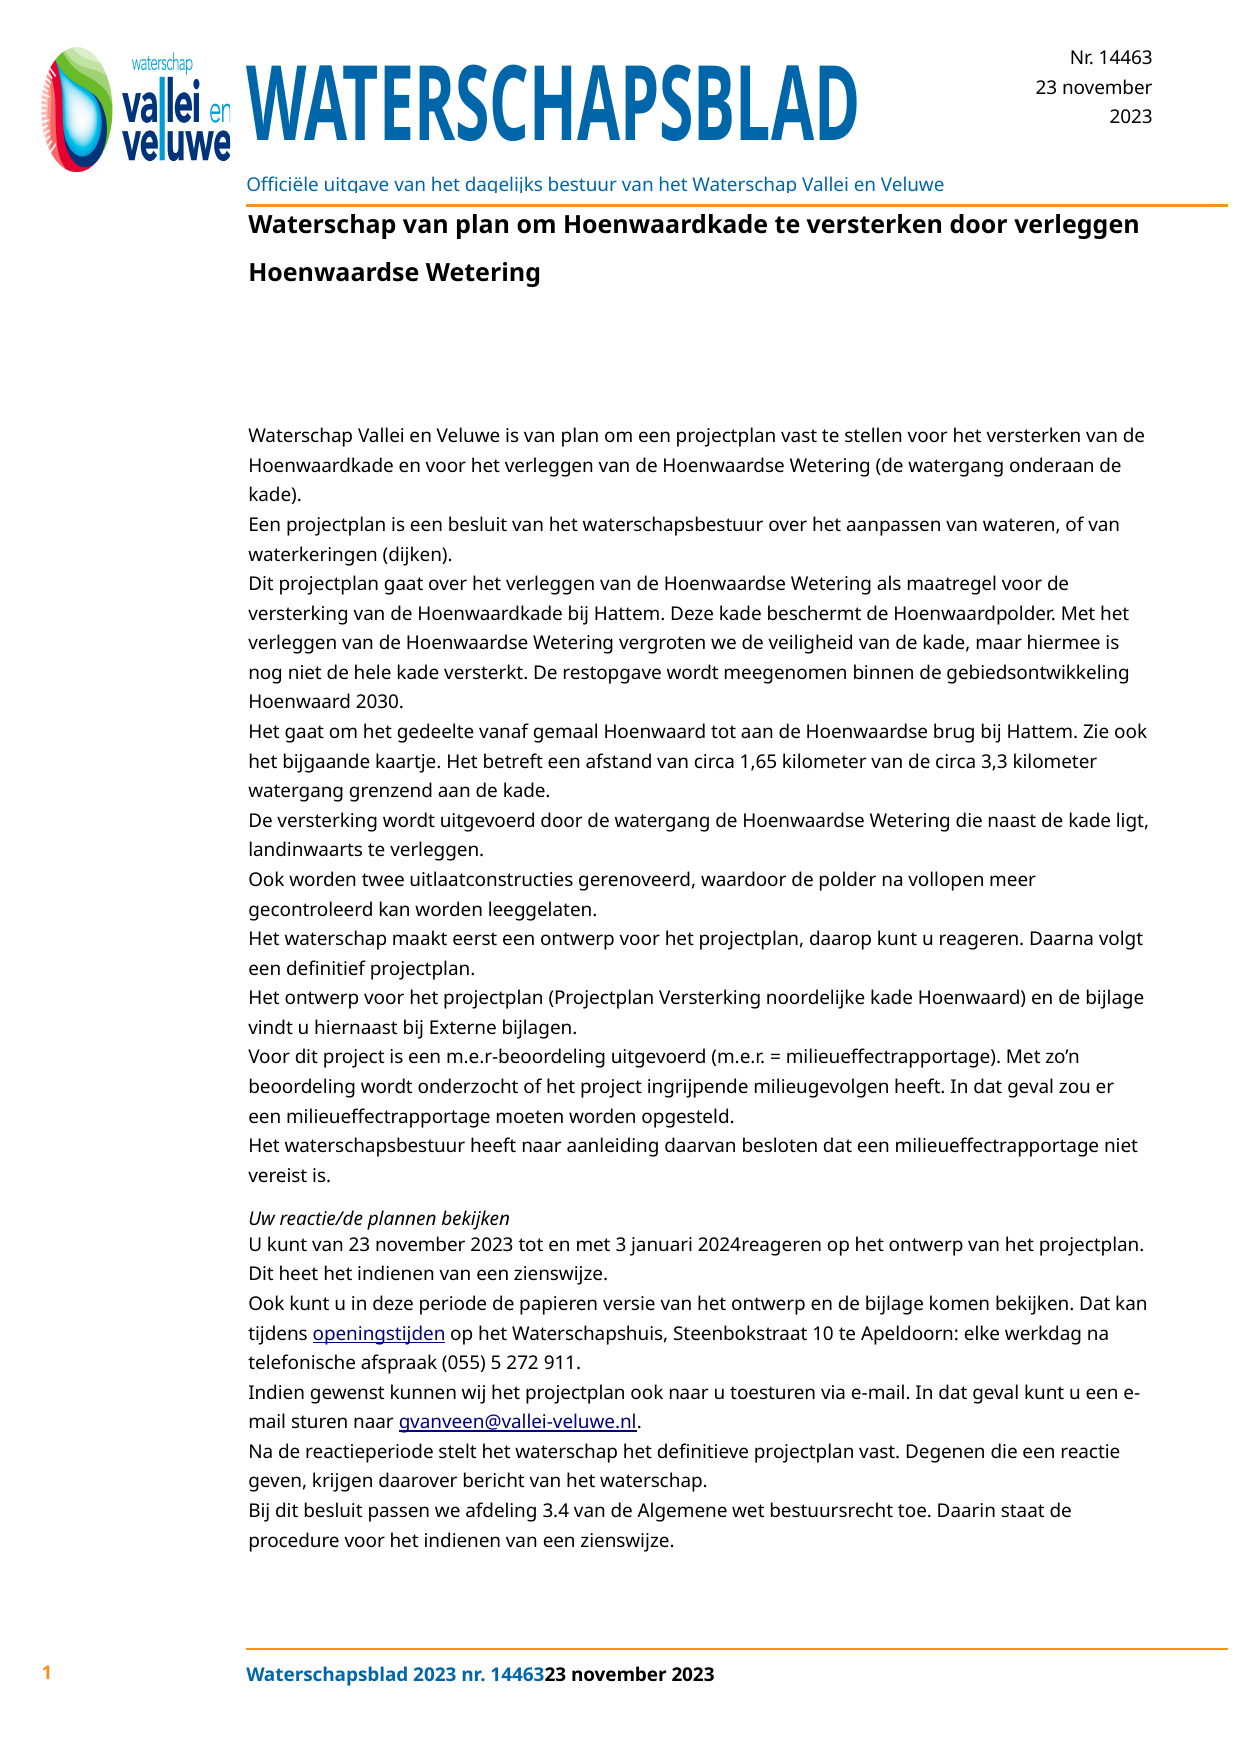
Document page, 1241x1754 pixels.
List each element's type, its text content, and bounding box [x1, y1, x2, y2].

text Bij dit besluit passen we afdeling 3.4 van de Algemene wet bestuursrecht toe. Daarin staat de procedure voor het indienen van een zienswijze. [248, 1497, 1152, 1552]
text Waterschap van plan om Hoenwaardkade te versterken door verleggen Hoenwaardse Wetering [248, 207, 1152, 288]
text Na de reactieperiode stelt het waterschap het definitieve projectplan vast. Degenen die een reactie geven, krijgen daarover bericht van het waterschap. [248, 1438, 1152, 1493]
text Uw reactie/de plannen bekijken [248, 1205, 1152, 1231]
text Indien gewenst kunnen wij het projectplan ook naar u toesturen via e-mail. In dat geval kunt u een e-mail sturen naar gvanveen@vallei-veluwe.nl. [248, 1379, 1152, 1434]
text Het waterschapsbestuur heeft naar aanleiding daarvan besloten dat een milieueffectrapportage niet vereist is. [248, 1132, 1152, 1188]
text Dit projectplan gaat over het verleggen van de Hoenwaardse Wetering als maatregel voor de versterking van de Hoenwaardkade bij Hattem. Deze kade beschermt de Hoenwaardpolder. Met het verleggen van de Hoenwaardse Wetering vergroten we de veiligheid van de kade, maar hiermee is nog niet de hele kade versterkt. De restopgave wordt meegenomen binnen de gebiedsontwikkeling Hoenwaard 2030. [248, 570, 1152, 714]
text De versterking wordt uitgevoerd door de watergang de Hoenwaardse Wetering die naast de kade ligt, landinwaarts te verleggen. [248, 807, 1152, 862]
text Ook worden twee uitlaatconstructies gerenoveerd, waardoor de polder na vollopen meer gecontroleerd kan worden leeggelaten. [248, 866, 1152, 922]
text Een projectplan is een besluit van het waterschapsbestuur over het aanpassen van wateren, of van waterkeringen (dijken). [248, 511, 1152, 567]
text Ook kunt u in deze periode de papieren versie van het ontwerp en de bijlage komen bekijken. Dat kan tijdens openingstijden op het Waterschapshuis, Steenbokstraat 10 te Apeldoorn: elke werkdag na telefonische afspraak (055) 5 272 911. [248, 1290, 1152, 1375]
text U kunt van 23 november 2023 tot en met 3 januari 2024reageren op het ontwerp van het projectplan. Dit heet het indienen van een zienswijze. [248, 1231, 1152, 1286]
text Het ontwerp voor het projectplan (Projectplan Versterking noordelijke kade Hoenwaard) en de bijlage vindt u hiernaast bij Externe bijlagen. [248, 984, 1152, 1040]
text Voor dit project is een m.e.r-beoordeling uitgevoerd (m.e.r. = milieueffectrapportage). Met zo’n beoordeling wordt onderzocht of het project ingrijpende milieugevolgen heeft. In dat geval zou er een milieueffectrapportage moeten worden opgesteld. [248, 1044, 1152, 1129]
text Het waterschap maakt eerst een ontwerp voor het projectplan, daarop kunt u reageren. Daarna volgt een definitief projectplan. [248, 925, 1152, 981]
picture [41, 47, 231, 172]
text Waterschap Vallei en Veluwe is van plan om een projectplan vast te stellen voor het versterken van de Hoenwaardkade en voor het verleggen van de Hoenwaardse Wetering (de watergang onderaan de kade). [248, 422, 1152, 507]
text Het gaat om het gedeelte vanaf gemaal Hoenwaard tot aan de Hoenwaardse brug bij Hattem. Zie ook het bijgaande kaartje. Het betreft een afstand van circa 1,65 kilometer van de circa 3,3 kilometer watergang grenzend aan de kade. [248, 718, 1152, 803]
